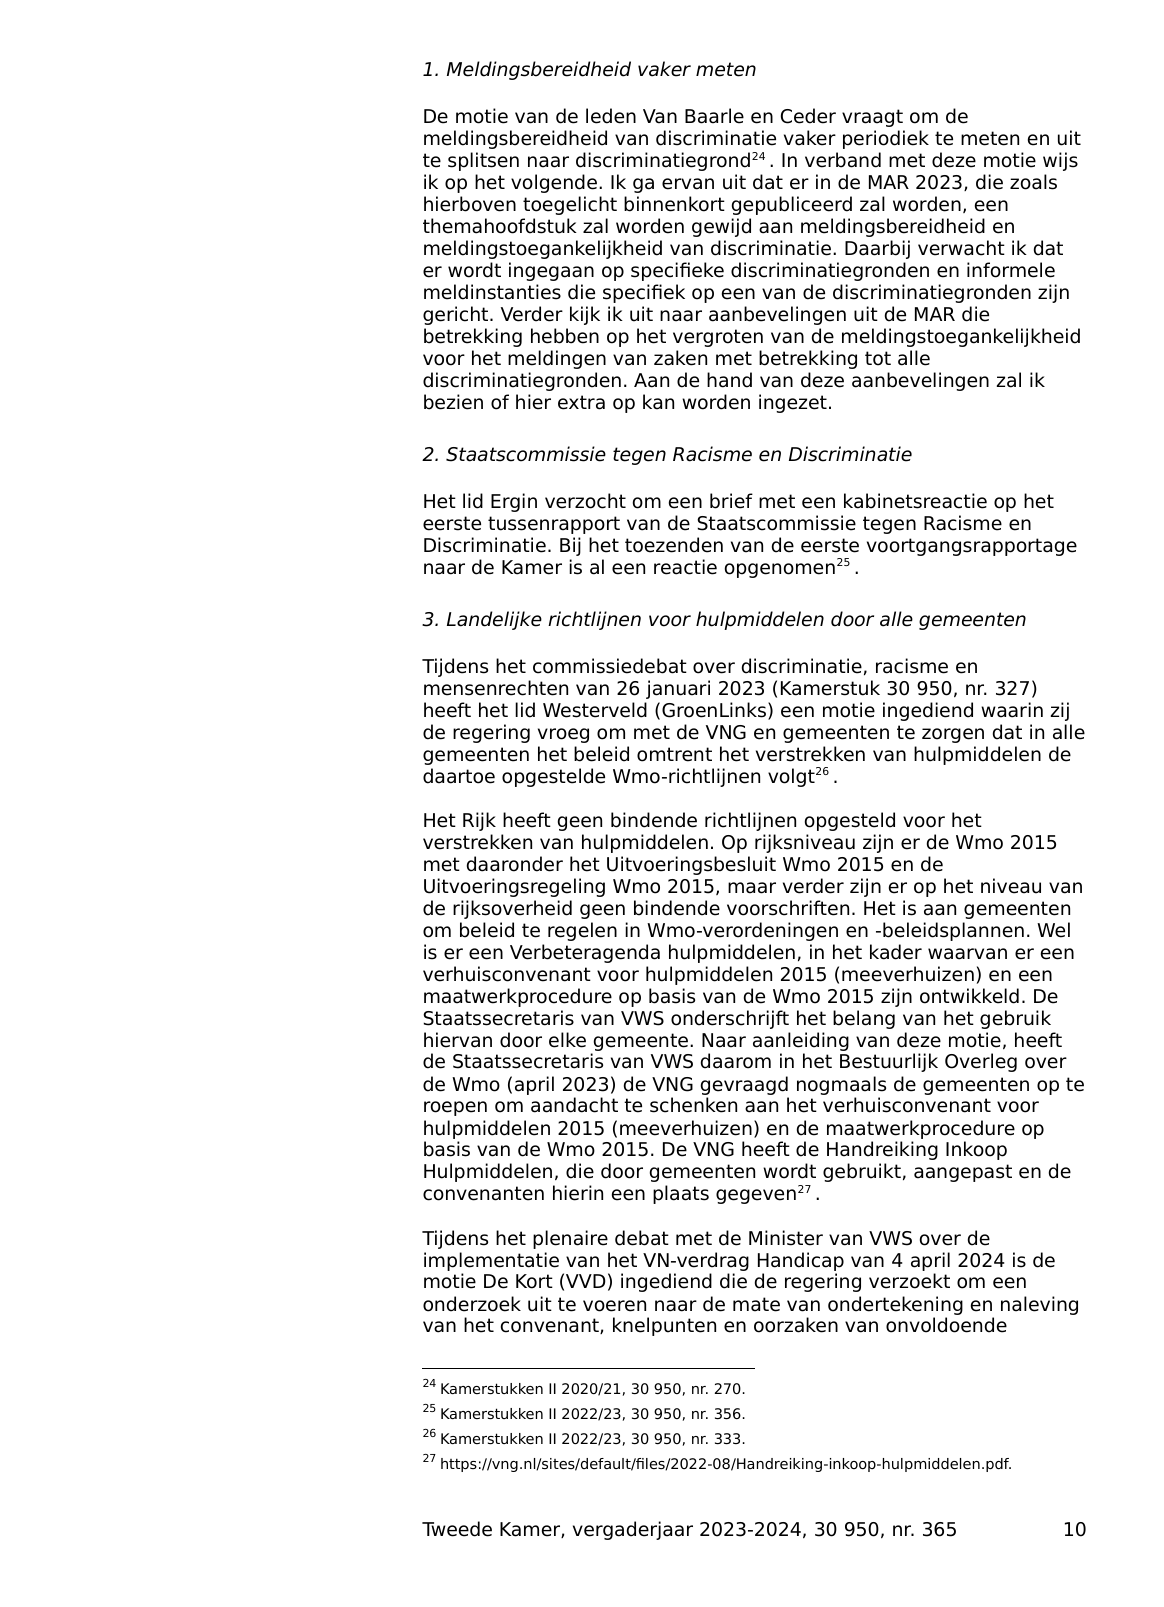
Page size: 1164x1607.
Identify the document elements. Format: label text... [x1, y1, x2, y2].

text Kamerstukken II 2020/21, 30 950, nr. 270. [422, 1377, 1087, 1399]
text Het lid Ergin verzocht om een brief met een kabinetsreactie op het eerste tussenrapport van de Staatscommissie tegen Racisme en Discriminatie. Bij het toezenden van de eerste voortgangsrapportage naar de Kamer is al een reactie opgenomen. [422, 491, 1087, 579]
subtitle 3. Landelijke richtlijnen voor hulpmiddelen door alle gemeenten [422, 609, 1087, 631]
text Tijdens het commissiedebat over discriminatie, racisme en mensenrechten van 26 januari 2023 (Kamerstuk 30 950, nr. 327) heeft het lid Westerveld (GroenLinks) een motie ingediend waarin zij de regering vroeg om met de VNG en gemeenten te zorgen dat in alle gemeenten het beleid omtrent het verstrekken van hulpmiddelen de daartoe opgestelde Wmo-richtlijnen volgt. [422, 656, 1087, 787]
text Tijdens het plenaire debat met de Minister van VWS over de implementatie van het VN-verdrag Handicap van 4 april 2024 is de motie De Kort (VVD) ingediend die de regering verzoekt om een onderzoek uit te voeren naar de mate van ondertekening en naleving van het convenant, knelpunten en oorzaken van onvoldoende [422, 1227, 1087, 1337]
text Kamerstukken II 2022/23, 30 950, nr. 333. [422, 1427, 1087, 1449]
subtitle 1. Meldingsbereidheid vaker meten [422, 59, 1087, 81]
subtitle 2. Staatscommissie tegen Racisme en Discriminatie [422, 444, 1087, 466]
text De motie van de leden Van Baarle en Ceder vraagt om de meldingsbereidheid van discriminatie vaker periodiek te meten en uit te splitsen naar discriminatiegrond. In verband met deze motie wijs ik op het volgende. Ik ga ervan uit dat er in de MAR 2023, die zoals hierboven toegelicht binnenkort gepubliceerd zal worden, een themahoofdstuk zal worden gewijd aan meldingsbereidheid en meldingstoegankelijkheid van discriminatie. Daarbij verwacht ik dat er wordt ingegaan op specifieke discriminatiegronden en informele meldinstanties die specifiek op een van de discriminatiegronden zijn gericht. Verder kijk ik uit naar aanbevelingen uit de MAR die betrekking hebben op het vergroten van de meldingstoegankelijkheid voor het meldingen van zaken met betrekking tot alle discriminatiegronden. Aan de hand van deze aanbevelingen zal ik bezien of hier extra op kan worden ingezet. [422, 106, 1087, 414]
text https://vng.nl/sites/default/files/2022-08/Handreiking-inkoop-hulpmiddelen.pdf. [422, 1452, 1087, 1474]
text Kamerstukken II 2022/23, 30 950, nr. 356. [422, 1402, 1087, 1424]
text Het Rijk heeft geen bindende richtlijnen opgesteld voor het verstrekken van hulpmiddelen. Op rijksniveau zijn er de Wmo 2015 met daaronder het Uitvoeringsbesluit Wmo 2015 en de Uitvoeringsregeling Wmo 2015, maar verder zijn er op het niveau van de rijksoverheid geen bindende voorschriften. Het is aan gemeenten om beleid te regelen in Wmo-verordeningen en -beleidsplannen. Wel is er een Verbeteragenda hulpmiddelen, in het kader waarvan er een verhuisconvenant voor hulpmiddelen 2015 (meeverhuizen) en een maatwerkprocedure op basis van de Wmo 2015 zijn ontwikkeld. De Staatssecretaris van VWS onderschrijft het belang van het gebruik hiervan door elke gemeente. Naar aanleiding van deze motie, heeft de Staatssecretaris van VWS daarom in het Bestuurlijk Overleg over de Wmo (april 2023) de VNG gevraagd nogmaals de gemeenten op te roepen om aandacht te schenken aan het verhuisconvenant voor hulpmiddelen 2015 (meeverhuizen) en de maatwerkprocedure op basis van de Wmo 2015. De VNG heeft de Handreiking Inkoop Hulpmiddelen, die door gemeenten wordt gebruikt, aangepast en de convenanten hierin een plaats gegeven. [422, 810, 1087, 1205]
